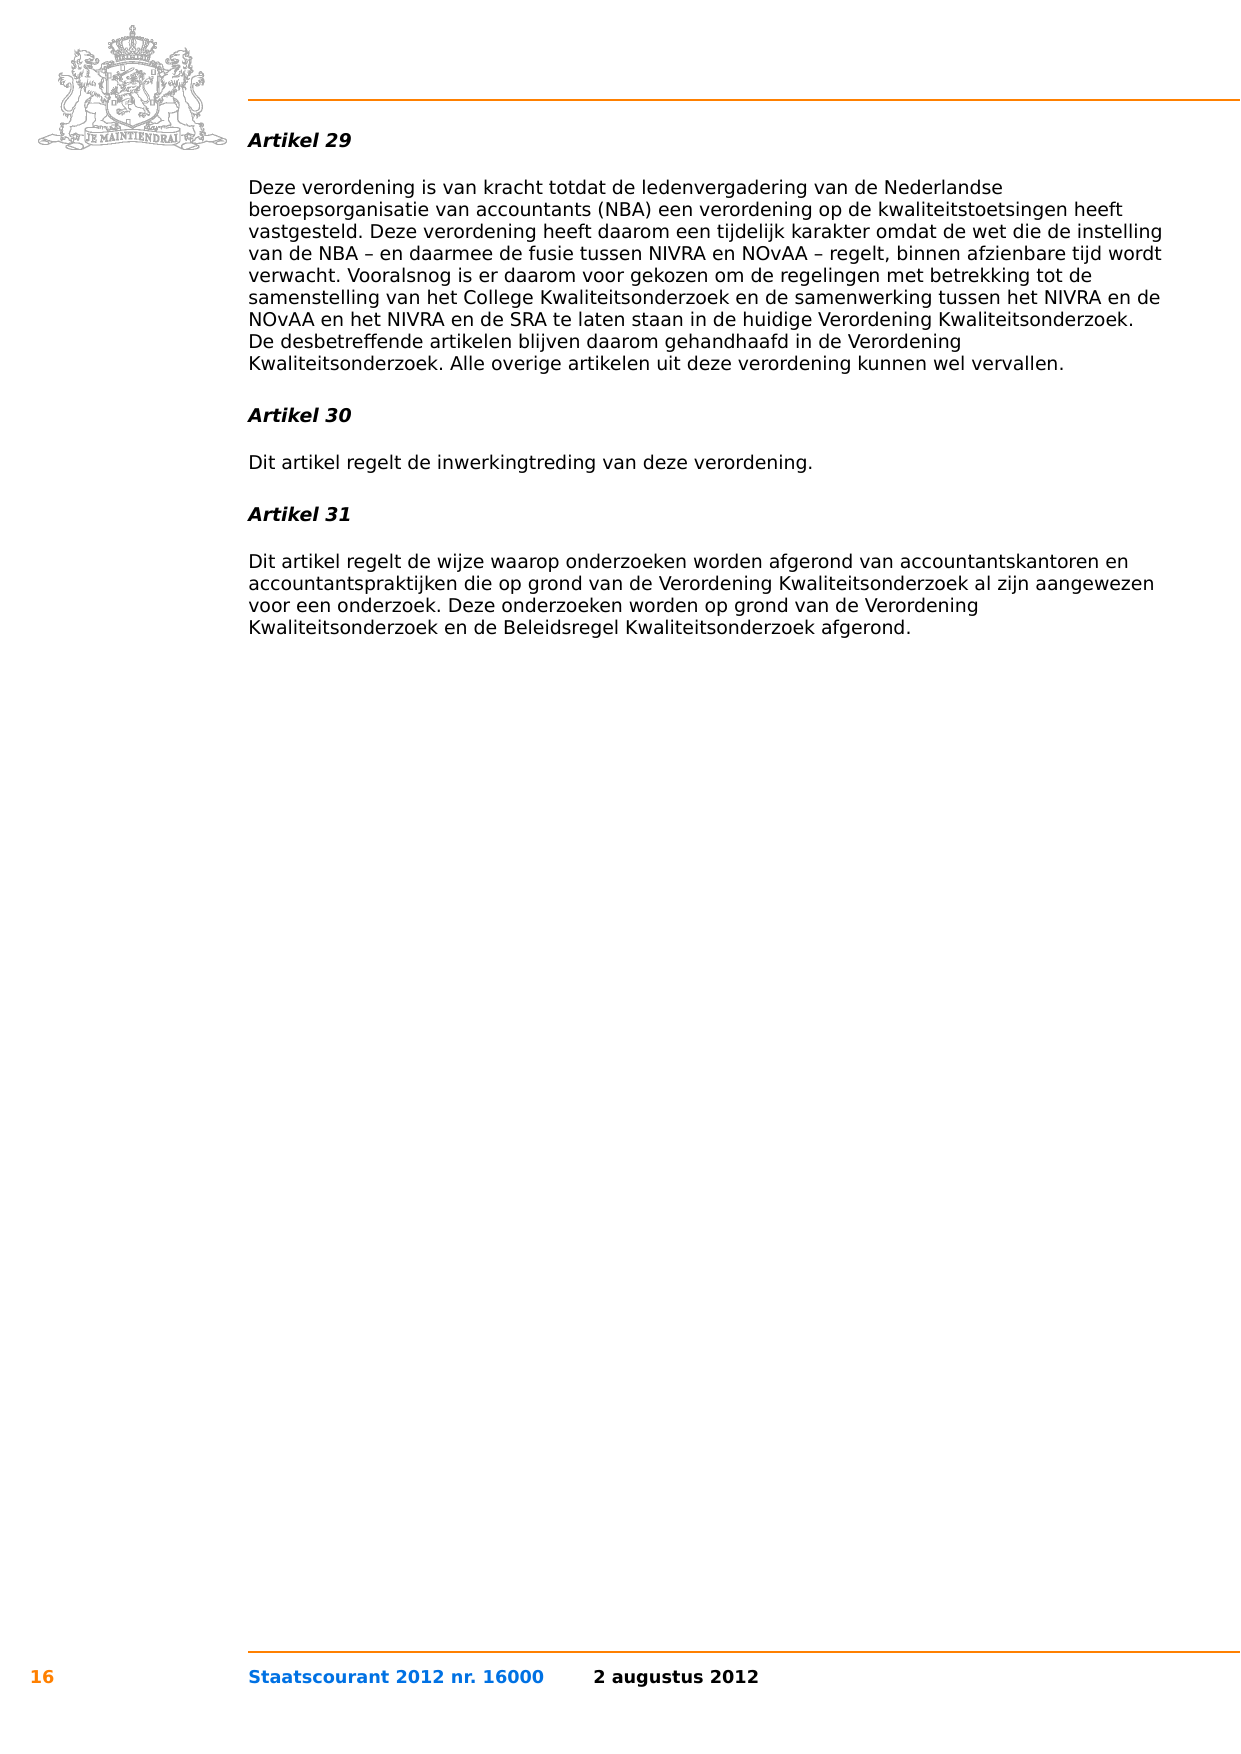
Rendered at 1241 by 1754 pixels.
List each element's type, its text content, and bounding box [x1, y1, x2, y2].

subtitle Artikel 31 [248, 504, 1163, 526]
text Dit artikel regelt de wijze waarop onderzoeken worden afgerond van accountantskantoren en accountantspraktijken die op grond van de Verordening Kwaliteitsonderzoek al zijn aangewezen voor een onderzoek. Deze onderzoeken worden op grond van de Verordening Kwaliteitsonderzoek en de Beleidsregel Kwaliteitsonderzoek afgerond. [248, 551, 1163, 638]
subtitle Artikel 29 [248, 130, 1163, 152]
subtitle Artikel 30 [248, 405, 1163, 427]
text Dit artikel regelt de inwerkingtreding van deze verordening. [248, 452, 1163, 474]
picture [38, 25, 227, 150]
text Deze verordening is van kracht totdat de ledenvergadering van de Nederlandse beroepsorganisatie van accountants (NBA) een verordening op de kwaliteitstoetsingen heeft vastgesteld. Deze verordening heeft daarom een tijdelijk karakter omdat de wet die de instelling van de NBA – en daarmee de fusie tussen NIVRA en NOvAA – regelt, binnen afzienbare tijd wordt verwacht. Vooralsnog is er daarom voor gekozen om de regelingen met betrekking tot de samenstelling van het College Kwaliteitsonderzoek en de samenwerking tussen het NIVRA en de NOvAA en het NIVRA en de SRA te laten staan in de huidige Verordening Kwaliteitsonderzoek. De desbetreffende artikelen blijven daarom gehandhaafd in de Verordening Kwaliteitsonderzoek. Alle overige artikelen uit deze verordening kunnen wel vervallen. [248, 177, 1163, 375]
